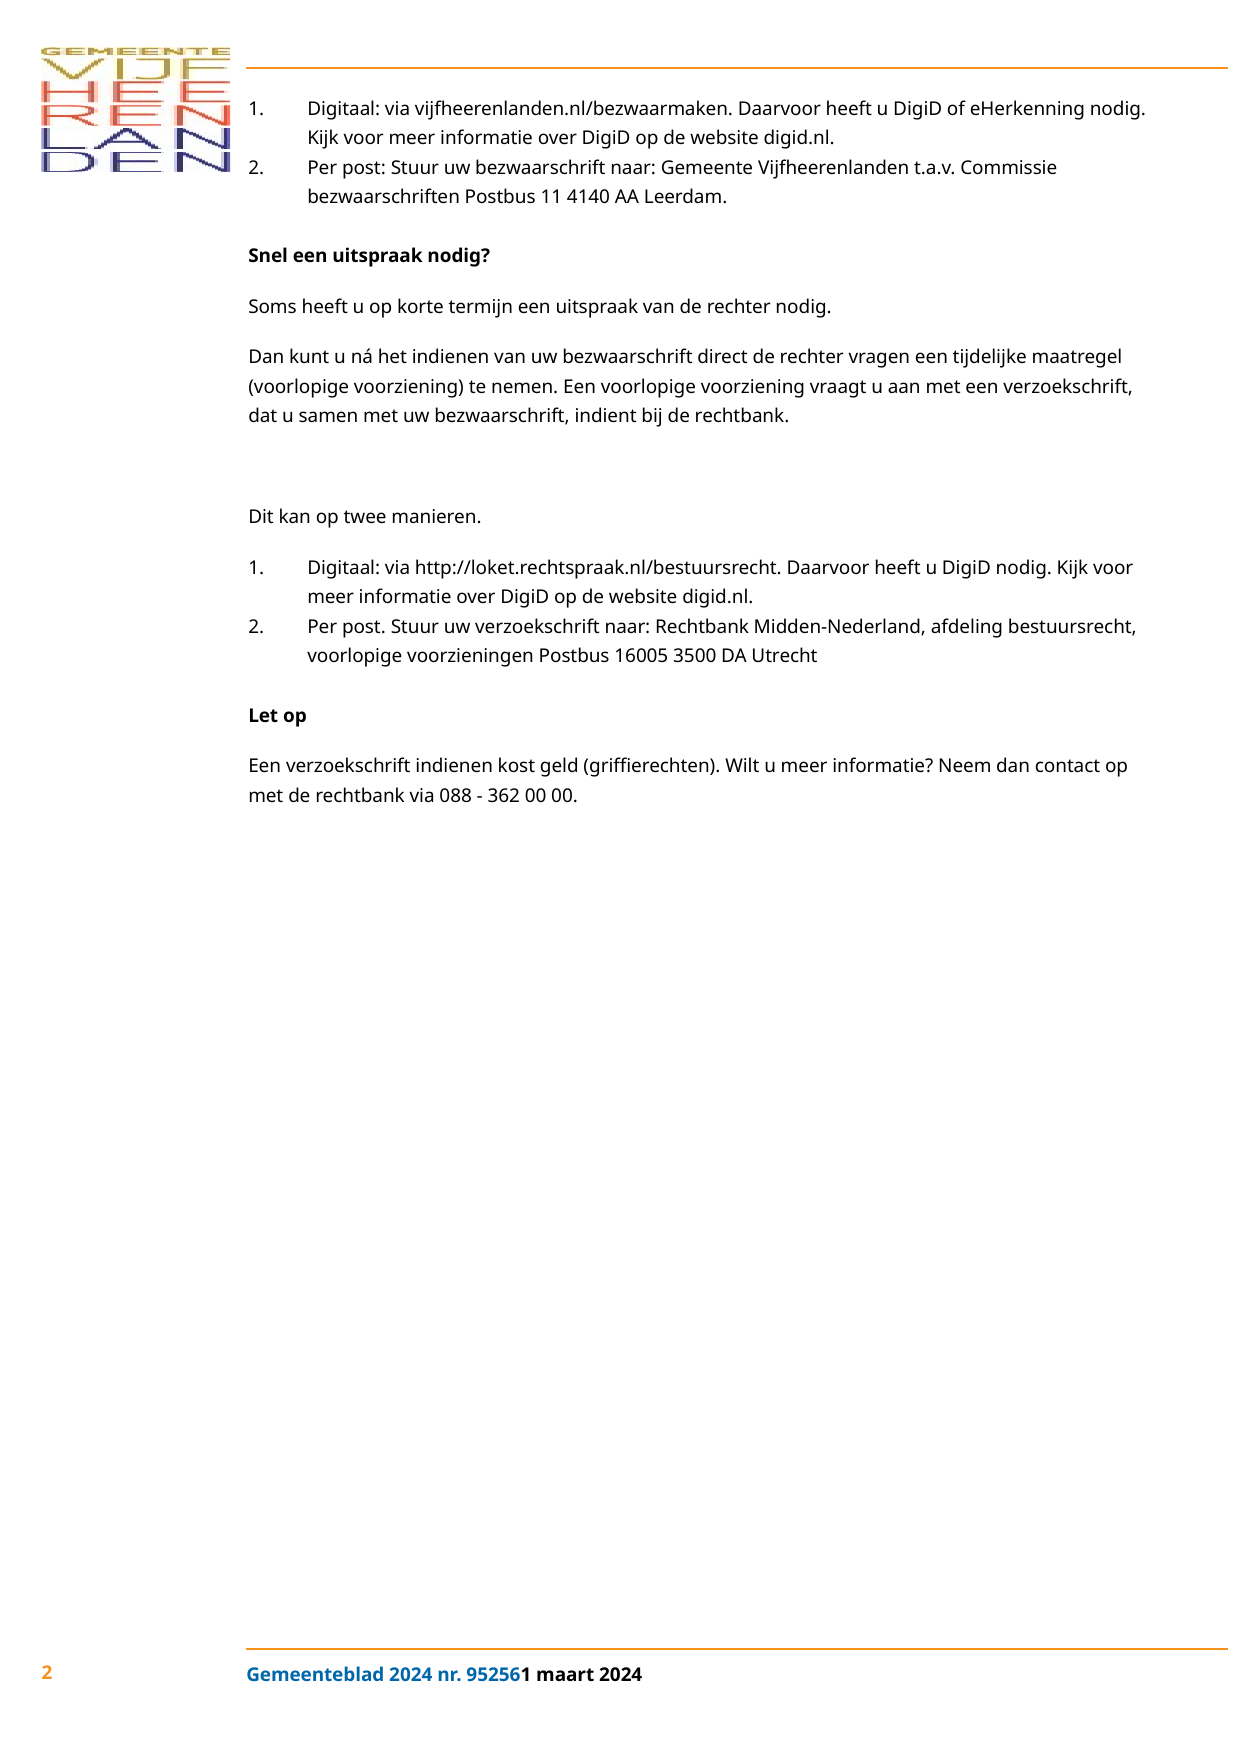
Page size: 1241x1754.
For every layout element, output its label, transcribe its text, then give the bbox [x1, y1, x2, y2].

text Dan kunt u ná het indienen van uw bezwaarschrift direct de rechter vragen een tijdelijke maatregel (voorlopige voorziening) te nemen. Een voorlopige voorziening vraagt u aan met een verzoekschrift, dat u samen met uw bezwaarschrift, indient bij de rechtbank. [248, 343, 1152, 428]
text Een verzoekschrift indienen kost geld (griffierechten). Wilt u meer informatie? Neem dan contact op met de rechtbank via 088 - 362 00 00. [248, 752, 1152, 808]
list Per post: Stuur uw bezwaarschrift naar: Gemeente Vijfheerenlanden t.a.v. Commissie bezwaarschriften Postbus 11 4140 AA Leerdam. [248, 154, 1152, 209]
text Soms heeft u op korte termijn een uitspraak van de rechter nodig. [248, 293, 1152, 319]
list Digitaal: via vijfheerenlanden.nl/bezwaarmaken. Daarvoor heeft u DigiD of eHerkenning nodig. Kijk voor meer informatie over DigiD op de website digid.nl. [248, 95, 1152, 150]
text Dit kan op twee manieren. [248, 503, 1152, 529]
picture [41, 47, 231, 172]
text Let op [248, 702, 1152, 728]
list Digitaal: via http://loket.rechtspraak.nl/bestuursrecht. Daarvoor heeft u DigiD nodig. Kijk voor meer informatie over DigiD op de website digid.nl. [248, 554, 1152, 609]
list Per post. Stuur uw verzoekschrift naar: Rechtbank Midden-Nederland, afdeling bestuursrecht, voorlopige voorzieningen Postbus 16005 3500 DA Utrecht [248, 613, 1152, 668]
text Snel een uitspraak nodig? [248, 243, 1152, 268]
